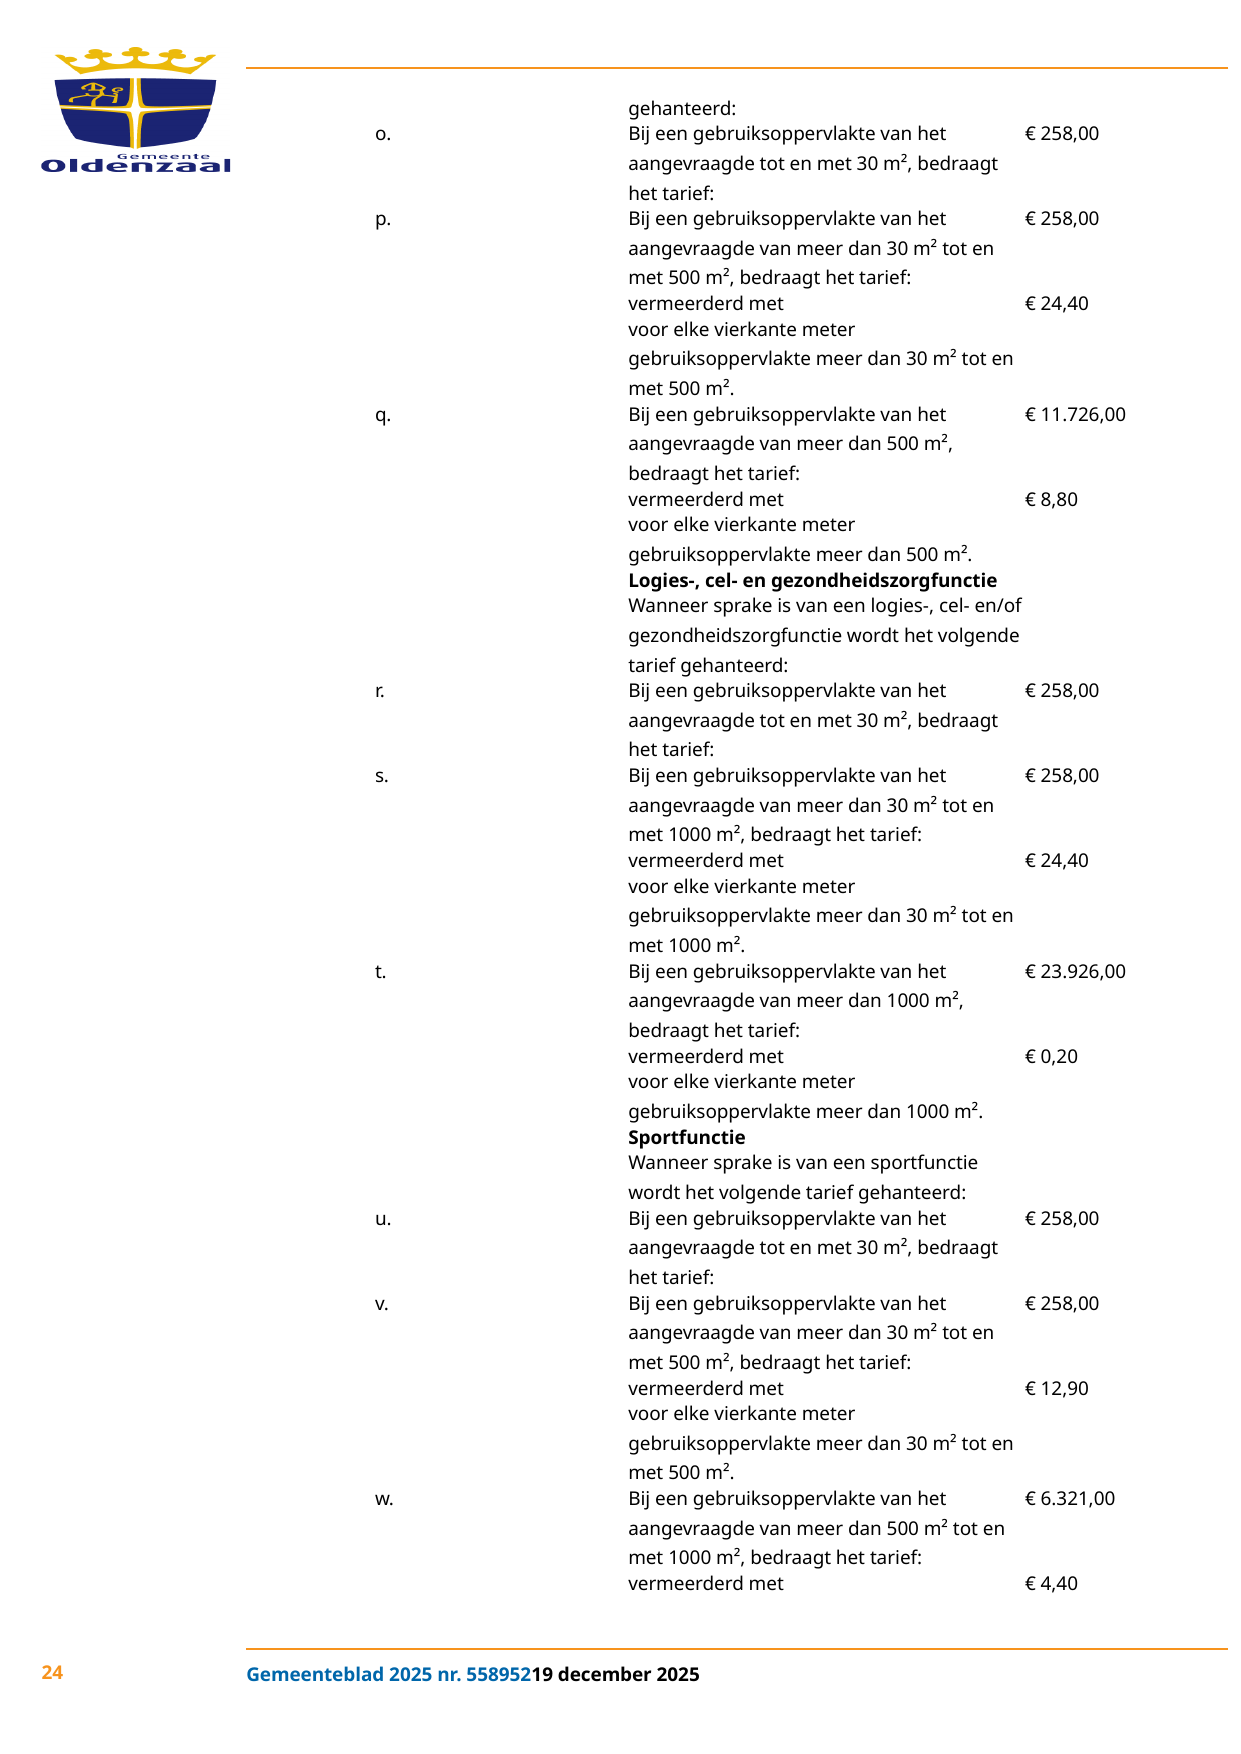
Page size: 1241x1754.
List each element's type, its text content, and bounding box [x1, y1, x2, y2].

table_cell Sportfunctie [628, 1124, 1025, 1149]
table_cell [248, 95, 375, 121]
table_cell [501, 1150, 628, 1205]
table_cell € 258,00 [1025, 1205, 1152, 1290]
table_cell Wanneer sprake is van een sportfunctie wordt het volgende tarief gehanteerd: [628, 1150, 1025, 1205]
table_cell o. [375, 121, 501, 205]
table_cell [375, 1150, 501, 1205]
table_cell r. [375, 678, 501, 762]
table_cell € 12,90 [1025, 1375, 1152, 1400]
table_cell [248, 593, 375, 677]
table_cell [248, 1150, 375, 1205]
table_cell [248, 1205, 375, 1290]
table_cell voor elke vierkante meter gebruiksoppervlakte meer dan 30 m² tot en met 500 m². [628, 1400, 1025, 1485]
table_cell [501, 1485, 628, 1570]
table_cell u. [375, 1205, 501, 1290]
table_cell € 8,80 [1025, 486, 1152, 512]
table_cell [501, 1375, 628, 1400]
table_cell Wanneer sprake is van een logies-, cel- en/of gezondheidszorgfunctie wordt het volgende tarief gehanteerd: [628, 593, 1025, 677]
table_cell € 6.321,00 [1025, 1485, 1152, 1570]
table_cell [375, 567, 501, 593]
table_cell q. [375, 401, 501, 486]
table_cell [501, 1043, 628, 1068]
table_cell [248, 873, 375, 958]
table_cell [375, 1069, 501, 1124]
table_cell [501, 290, 628, 316]
table_cell [501, 1290, 628, 1375]
table_cell [375, 847, 501, 873]
table_cell [248, 316, 375, 401]
table_cell € 0,20 [1025, 1043, 1152, 1068]
table_cell [501, 958, 628, 1043]
table_cell [501, 486, 628, 512]
table_cell [501, 95, 628, 121]
picture [41, 47, 231, 172]
table_cell [1025, 95, 1152, 121]
table_cell [248, 121, 375, 205]
table_cell € 24,40 [1025, 847, 1152, 873]
table_cell [248, 486, 375, 512]
table_cell [248, 1570, 375, 1596]
table_cell s. [375, 763, 501, 847]
table_cell [375, 873, 501, 958]
table_cell [248, 567, 375, 593]
table_cell [248, 1375, 375, 1400]
table_cell [1025, 316, 1152, 401]
table_cell [1025, 1400, 1152, 1485]
table_cell [248, 401, 375, 486]
table_cell Bij een gebruiksoppervlakte van het aangevraagde van meer dan 30 m² tot en met 500 m², bedraagt het tarief: [628, 205, 1025, 290]
table_cell [501, 1570, 628, 1596]
table_cell € 258,00 [1025, 763, 1152, 847]
table_cell [1025, 567, 1152, 593]
table_cell [248, 1400, 375, 1485]
table_cell Bij een gebruiksoppervlakte van het aangevraagde tot en met 30 m², bedraagt het tarief: [628, 1205, 1025, 1290]
table_cell [501, 847, 628, 873]
table_cell € 4,40 [1025, 1570, 1152, 1596]
table_cell [248, 847, 375, 873]
table_cell € 23.926,00 [1025, 958, 1152, 1043]
table_cell voor elke vierkante meter gebruiksoppervlakte meer dan 30 m² tot en met 1000 m². [628, 873, 1025, 958]
table_cell t. [375, 958, 501, 1043]
table_cell [501, 401, 628, 486]
table_cell vermeerderd met [628, 1570, 1025, 1596]
table_cell € 258,00 [1025, 121, 1152, 205]
table_cell € 258,00 [1025, 678, 1152, 762]
table_cell € 11.726,00 [1025, 401, 1152, 486]
table_cell [501, 121, 628, 205]
table_cell [375, 1375, 501, 1400]
table_cell [501, 1205, 628, 1290]
table_cell [248, 512, 375, 567]
table_cell [248, 205, 375, 290]
table_cell voor elke vierkante meter gebruiksoppervlakte meer dan 500 m². [628, 512, 1025, 567]
table_cell Bij een gebruiksoppervlakte van het aangevraagde van meer dan 500 m², bedraagt het tarief: [628, 401, 1025, 486]
table_cell [1025, 593, 1152, 677]
table_cell [1025, 1150, 1152, 1205]
table_cell [375, 593, 501, 677]
table_cell [375, 1400, 501, 1485]
table_cell [375, 486, 501, 512]
table_cell [375, 316, 501, 401]
table_cell [501, 763, 628, 847]
table_cell € 258,00 [1025, 205, 1152, 290]
table_cell [248, 763, 375, 847]
table_cell Bij een gebruiksoppervlakte van het aangevraagde van meer dan 1000 m², bedraagt het tarief: [628, 958, 1025, 1043]
table_cell [375, 512, 501, 567]
table_cell voor elke vierkante meter gebruiksoppervlakte meer dan 1000 m². [628, 1069, 1025, 1124]
table_cell [501, 316, 628, 401]
table_cell [501, 1124, 628, 1149]
table_cell [248, 958, 375, 1043]
table_cell w. [375, 1485, 501, 1570]
table_cell [1025, 1069, 1152, 1124]
table_cell [248, 678, 375, 762]
table_cell [501, 205, 628, 290]
table_cell [501, 512, 628, 567]
table_cell [1025, 1124, 1152, 1149]
table_cell p. [375, 205, 501, 290]
table_cell [375, 1043, 501, 1068]
table_cell v. [375, 1290, 501, 1375]
table_cell [501, 1400, 628, 1485]
table_cell [248, 290, 375, 316]
table_cell Bij een gebruiksoppervlakte van het aangevraagde van meer dan 30 m² tot en met 1000 m², bedraagt het tarief: [628, 763, 1025, 847]
table_cell [375, 1570, 501, 1596]
table_cell [375, 95, 501, 121]
table_cell € 258,00 [1025, 1290, 1152, 1375]
table_cell Bij een gebruiksoppervlakte van het aangevraagde van meer dan 500 m² tot en met 1000 m², bedraagt het tarief: [628, 1485, 1025, 1570]
table_cell [248, 1043, 375, 1068]
table_cell [375, 1124, 501, 1149]
table_cell Bij een gebruiksoppervlakte van het aangevraagde van meer dan 30 m² tot en met 500 m², bedraagt het tarief: [628, 1290, 1025, 1375]
table_cell Logies-, cel- en gezondheidszorgfunctie [628, 567, 1025, 593]
table_cell Bij een gebruiksoppervlakte van het aangevraagde tot en met 30 m², bedraagt het tarief: [628, 121, 1025, 205]
table_cell Bij een gebruiksoppervlakte van het aangevraagde tot en met 30 m², bedraagt het tarief: [628, 678, 1025, 762]
table_cell [501, 1069, 628, 1124]
table_cell [501, 567, 628, 593]
table_cell [375, 290, 501, 316]
table_cell voor elke vierkante meter gebruiksoppervlakte meer dan 30 m² tot en met 500 m². [628, 316, 1025, 401]
table_cell [248, 1124, 375, 1149]
table_cell [248, 1069, 375, 1124]
table_cell [248, 1485, 375, 1570]
table_cell vermeerderd met [628, 847, 1025, 873]
table_cell vermeerderd met [628, 1375, 1025, 1400]
table_cell [1025, 873, 1152, 958]
table_cell € 24,40 [1025, 290, 1152, 316]
table_cell [1025, 512, 1152, 567]
table_cell [501, 873, 628, 958]
table_cell [501, 678, 628, 762]
table_cell vermeerderd met [628, 486, 1025, 512]
table_cell [501, 593, 628, 677]
table_cell vermeerderd met [628, 290, 1025, 316]
table_cell gehanteerd: [628, 95, 1025, 121]
table_cell [248, 1290, 375, 1375]
table_cell vermeerderd met [628, 1043, 1025, 1068]
